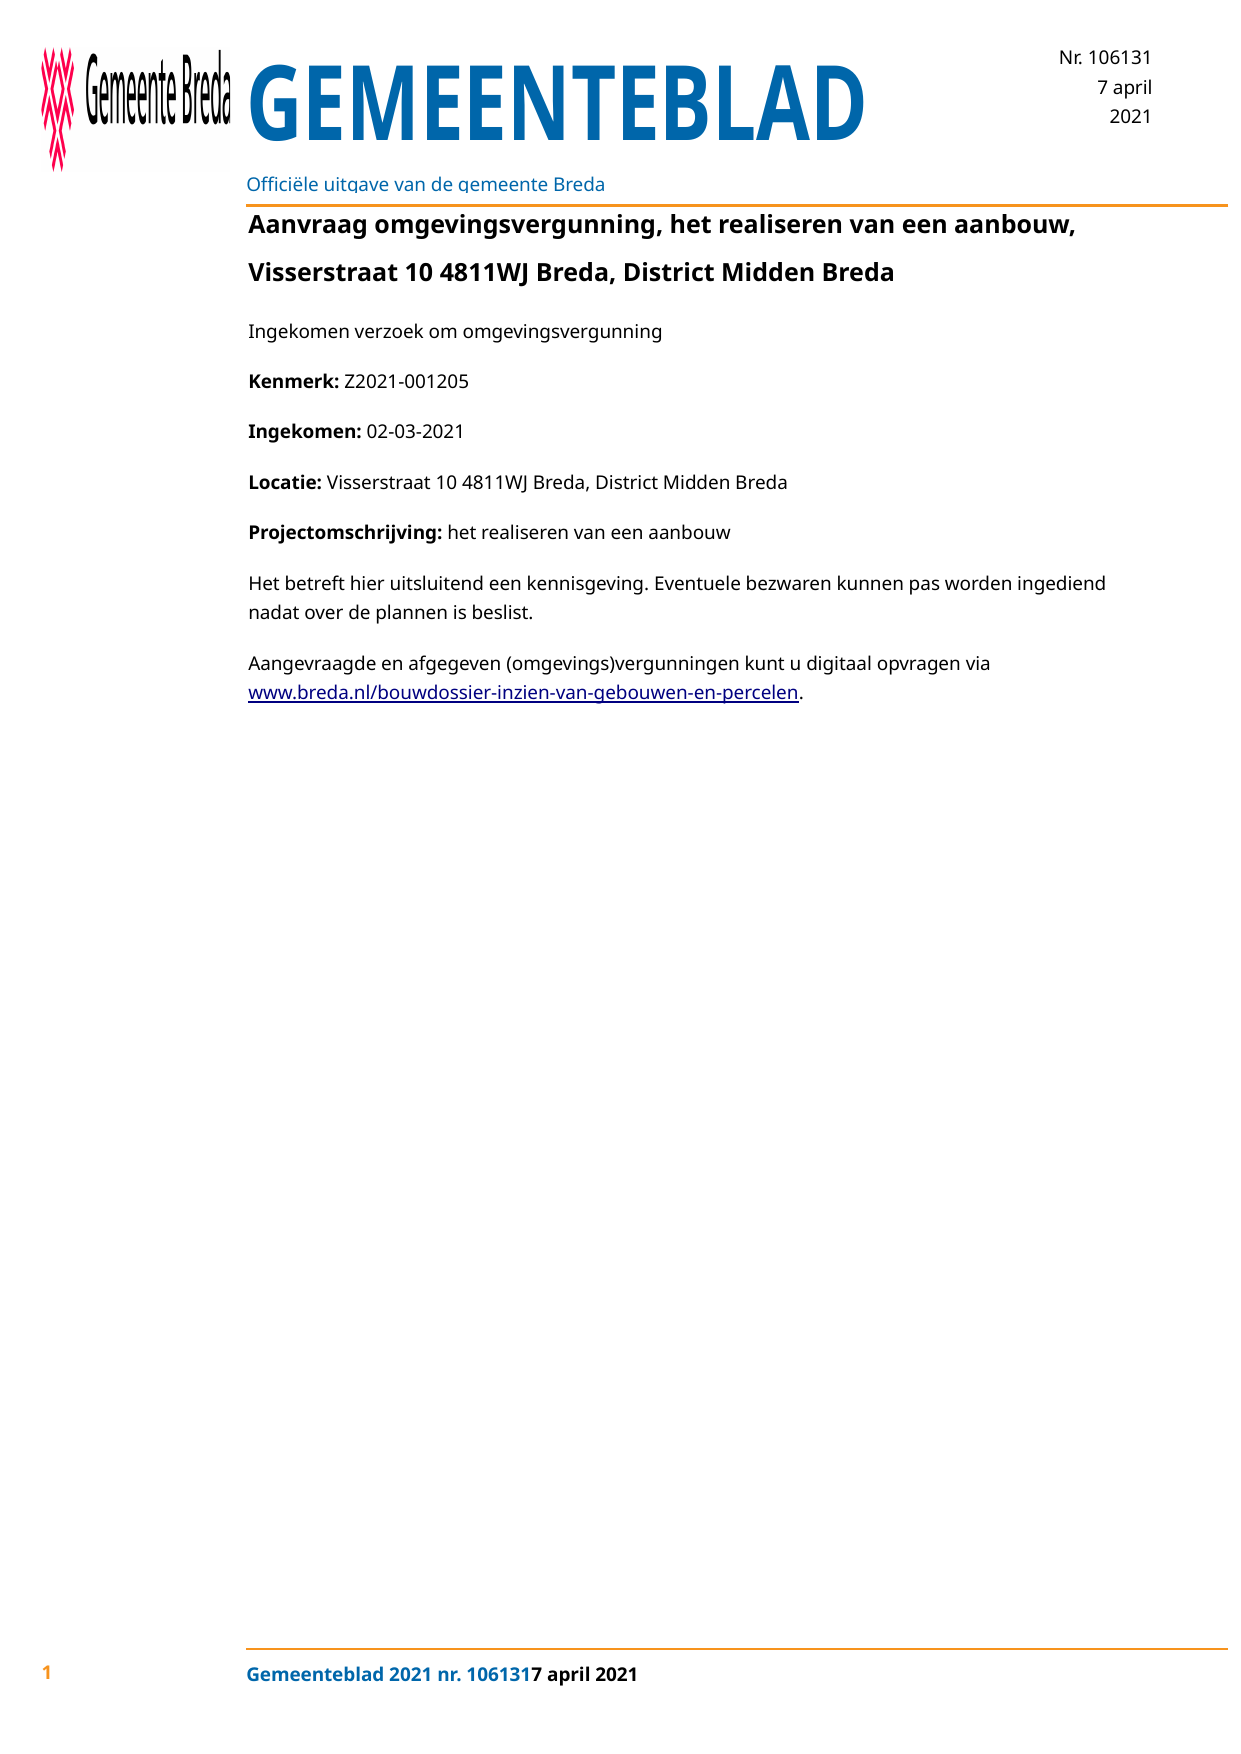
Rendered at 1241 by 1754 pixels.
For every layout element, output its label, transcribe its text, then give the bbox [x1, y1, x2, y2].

text Aangevraagde en afgegeven (omgevings)vergunningen kunt u digitaal opvragen via www.breda.nl/bouwdossier-inzien-van-gebouwen-en-percelen. [248, 650, 1152, 705]
text Het betreft hier uitsluitend een kennisgeving. Eventuele bezwaren kunnen pas worden ingediend nadat over de plannen is beslist. [248, 570, 1152, 625]
text Aanvraag omgevingsvergunning, het realiseren van een aanbouw, Visserstraat 10 4811WJ Breda, District Midden Breda [248, 207, 1152, 288]
picture [41, 47, 231, 172]
text Projectomschrijving: het realiseren van een aanbouw [248, 519, 1152, 545]
text Kenmerk: Z2021-001205 [248, 368, 1152, 394]
text Ingekomen: 02-03-2021 [248, 419, 1152, 444]
text Locatie: Visserstraat 10 4811WJ Breda, District Midden Breda [248, 469, 1152, 495]
text Ingekomen verzoek om omgevingsvergunning [248, 318, 1152, 344]
